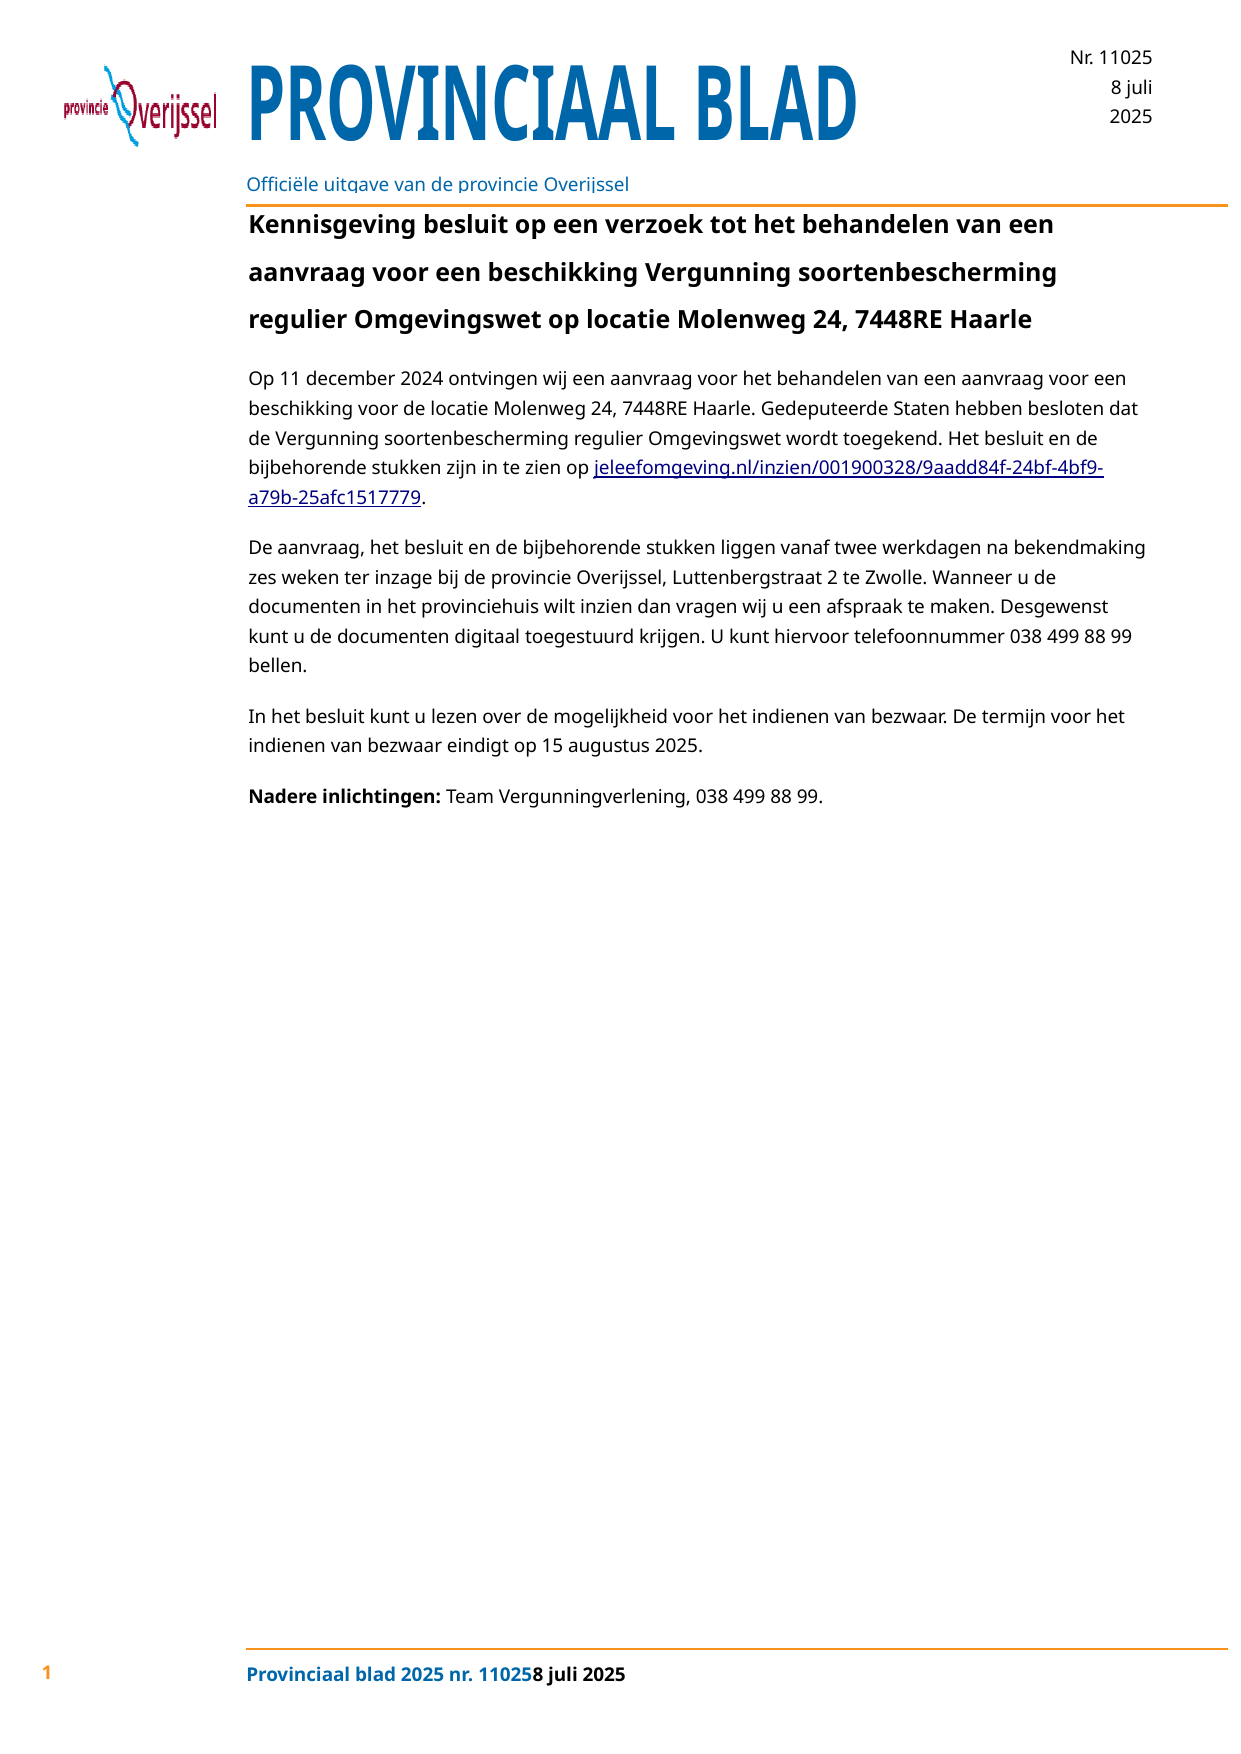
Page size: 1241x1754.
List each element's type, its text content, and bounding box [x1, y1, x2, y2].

text Kennisgeving besluit op een verzoek tot het behandelen van een aanvraag voor een beschikking Vergunning soortenbescherming regulier Omgevingswet op locatie Molenweg 24, 7448RE Haarle [248, 207, 1152, 336]
text Nadere inlichtingen: Team Vergunningverlening, 038 499 88 99. [248, 783, 1152, 809]
text Op 11 december 2024 ontvingen wij een aanvraag voor het behandelen van een aanvraag voor een beschikking voor de locatie Molenweg 24, 7448RE Haarle. Gedeputeerde Staten hebben besloten dat de Vergunning soortenbescherming regulier Omgevingswet wordt toegekend. Het besluit en de bijbehorende stukken zijn in te zien op jeleefomgeving.nl/inzien/001900328/9aadd84f-24bf-4bf9-a79b-25afc1517779. [248, 366, 1152, 509]
text In het besluit kunt u lezen over de mogelijkheid voor het indienen van bezwaar. De termijn voor het indienen van bezwaar eindigt op 15 augustus 2025. [248, 703, 1152, 758]
picture [41, 47, 231, 172]
text De aanvraag, het besluit en de bijbehorende stukken liggen vanaf twee werkdagen na bekendmaking zes weken ter inzage bij de provincie Overijssel, Luttenbergstraat 2 te Zwolle. Wanneer u de documenten in het provinciehuis wilt inzien dan vragen wij u een afspraak te maken. Desgewenst kunt u de documenten digitaal toegestuurd krijgen. U kunt hiervoor telefoonnummer 038 499 88 99 bellen. [248, 534, 1152, 678]
